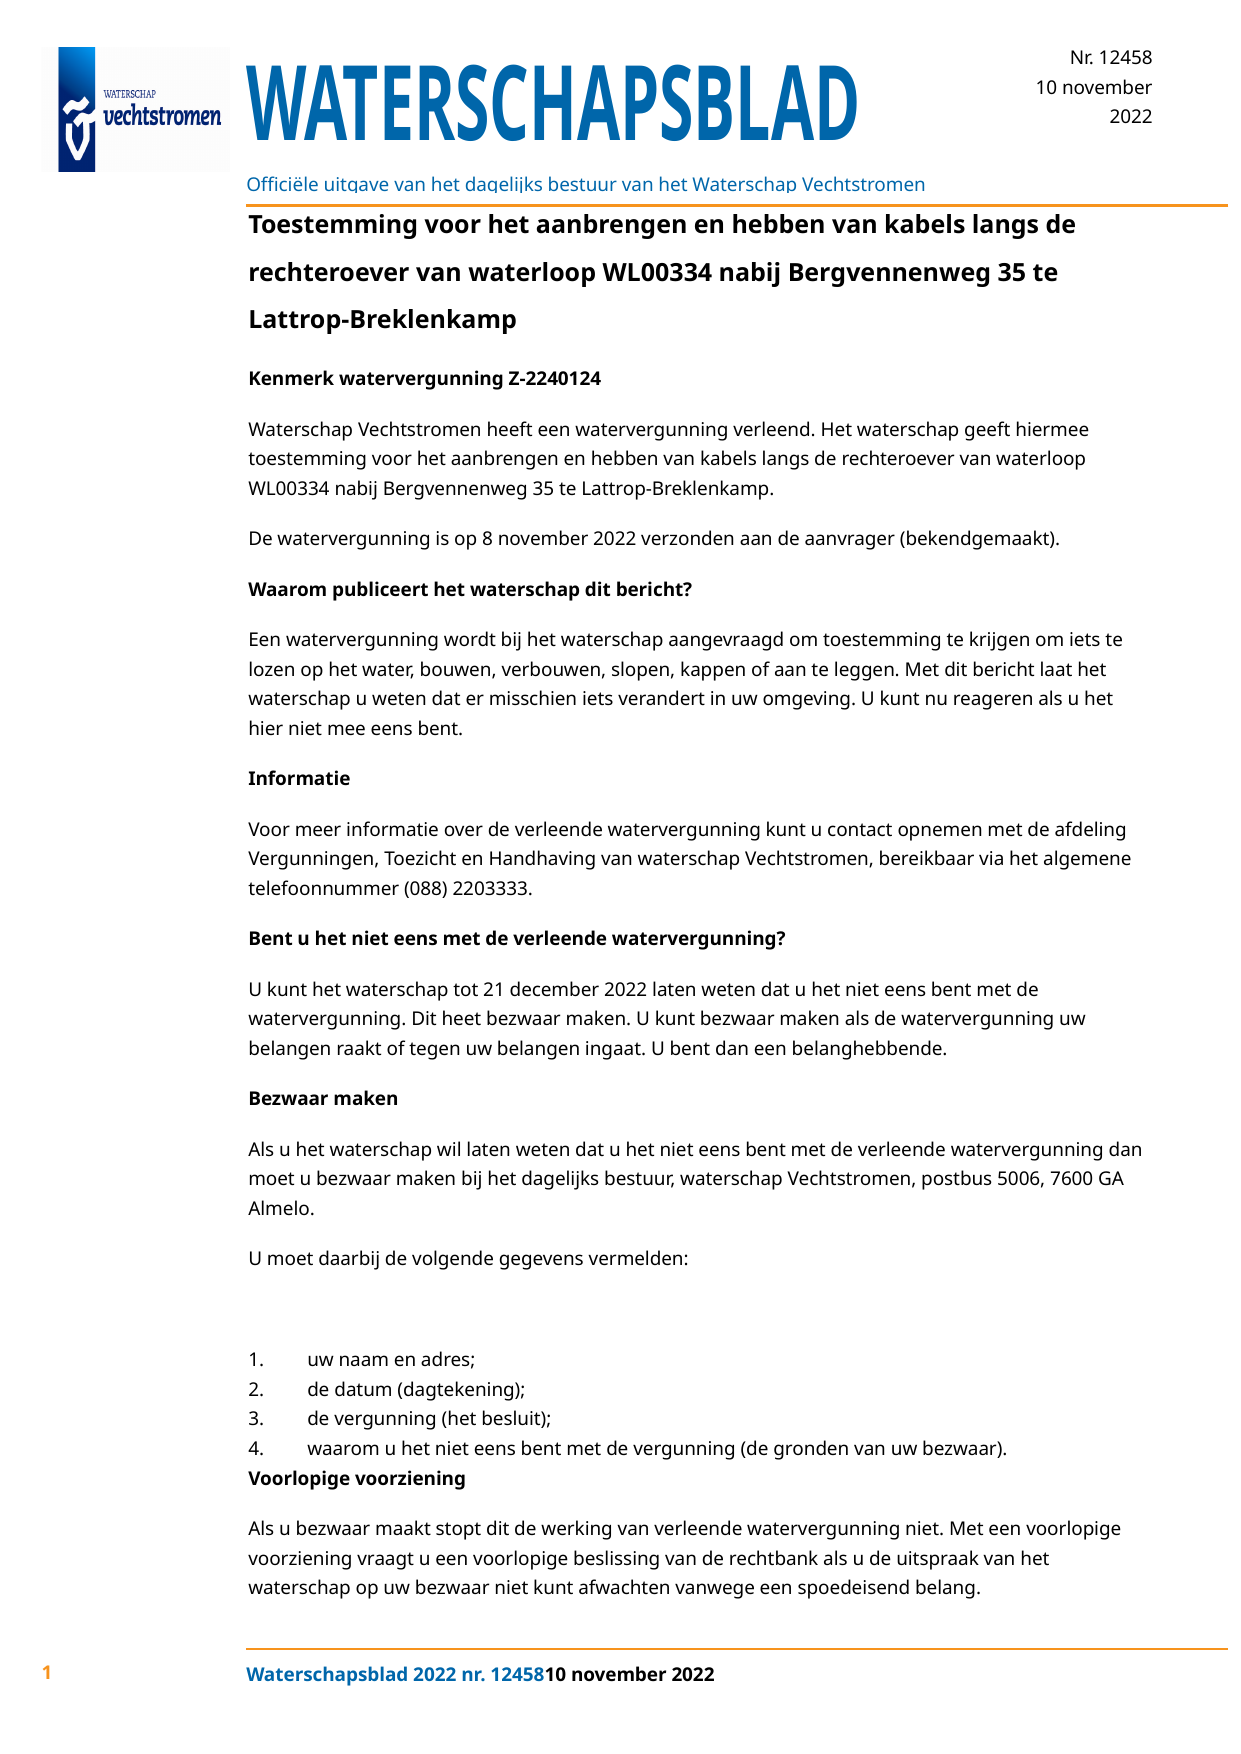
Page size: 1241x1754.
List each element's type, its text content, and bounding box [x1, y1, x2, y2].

text Bezwaar maken [248, 1086, 1152, 1111]
text U kunt het waterschap tot 21 december 2022 laten weten dat u het niet eens bent met de watervergunning. Dit heet bezwaar maken. U kunt bezwaar maken als de watervergunning uw belangen raakt of tegen uw belangen ingaat. U bent dan een belanghebbende. [248, 976, 1152, 1061]
list de vergunning (het besluit); [248, 1406, 1152, 1431]
text Als u het waterschap wil laten weten dat u het niet eens bent met de verleende watervergunning dan moet u bezwaar maken bij het dagelijks bestuur, waterschap Vechtstromen, postbus 5006, 7600 GA Almelo. [248, 1136, 1152, 1221]
text Toestemming voor het aanbrengen en hebben van kabels langs de rechteroever van waterloop WL00334 nabij Bergvennenweg 35 te Lattrop-Breklenkamp [248, 207, 1152, 336]
picture [41, 47, 231, 172]
list uw naam en adres; [248, 1346, 1152, 1372]
text Voor meer informatie over de verleende watervergunning kunt u contact opnemen met de afdeling Vergunningen, Toezicht en Handhaving van waterschap Vechtstromen, bereikbaar via het algemene telefoonnummer (088) 2203333. [248, 816, 1152, 901]
text Als u bezwaar maakt stopt dit de werking van verleende watervergunning niet. Met een voorlopige voorziening vraagt u een voorlopige beslissing van de rechtbank als u de uitspraak van het waterschap op uw bezwaar niet kunt afwachten vanwege een spoedeisend belang. [248, 1515, 1152, 1600]
text De watervergunning is op 8 november 2022 verzonden aan de aanvrager (bekendgemaakt). [248, 526, 1152, 551]
list waarom u het niet eens bent met de vergunning (de gronden van uw bezwaar). [248, 1435, 1152, 1461]
text Voorlopige voorziening [248, 1465, 1152, 1490]
text Bent u het niet eens met de verleende watervergunning? [248, 926, 1152, 951]
text Een watervergunning wordt bij het waterschap aangevraagd om toestemming te krijgen om iets te lozen op het water, bouwen, verbouwen, slopen, kappen of aan te leggen. Met dit bericht laat het waterschap u weten dat er misschien iets verandert in uw omgeving. U kunt nu reageren als u het hier niet mee eens bent. [248, 626, 1152, 741]
text Waterschap Vechtstromen heeft een watervergunning verleend. Het waterschap geeft hiermee toestemming voor het aanbrengen en hebben van kabels langs de rechteroever van waterloop WL00334 nabij Bergvennenweg 35 te Lattrop-Breklenkamp. [248, 416, 1152, 501]
list de datum (dagtekening); [248, 1376, 1152, 1402]
text Informatie [248, 766, 1152, 791]
text U moet daarbij de volgende gegevens vermelden: [248, 1246, 1152, 1271]
text Kenmerk watervergunning Z-2240124 [248, 366, 1152, 391]
text Waarom publiceert het waterschap dit bericht? [248, 576, 1152, 602]
